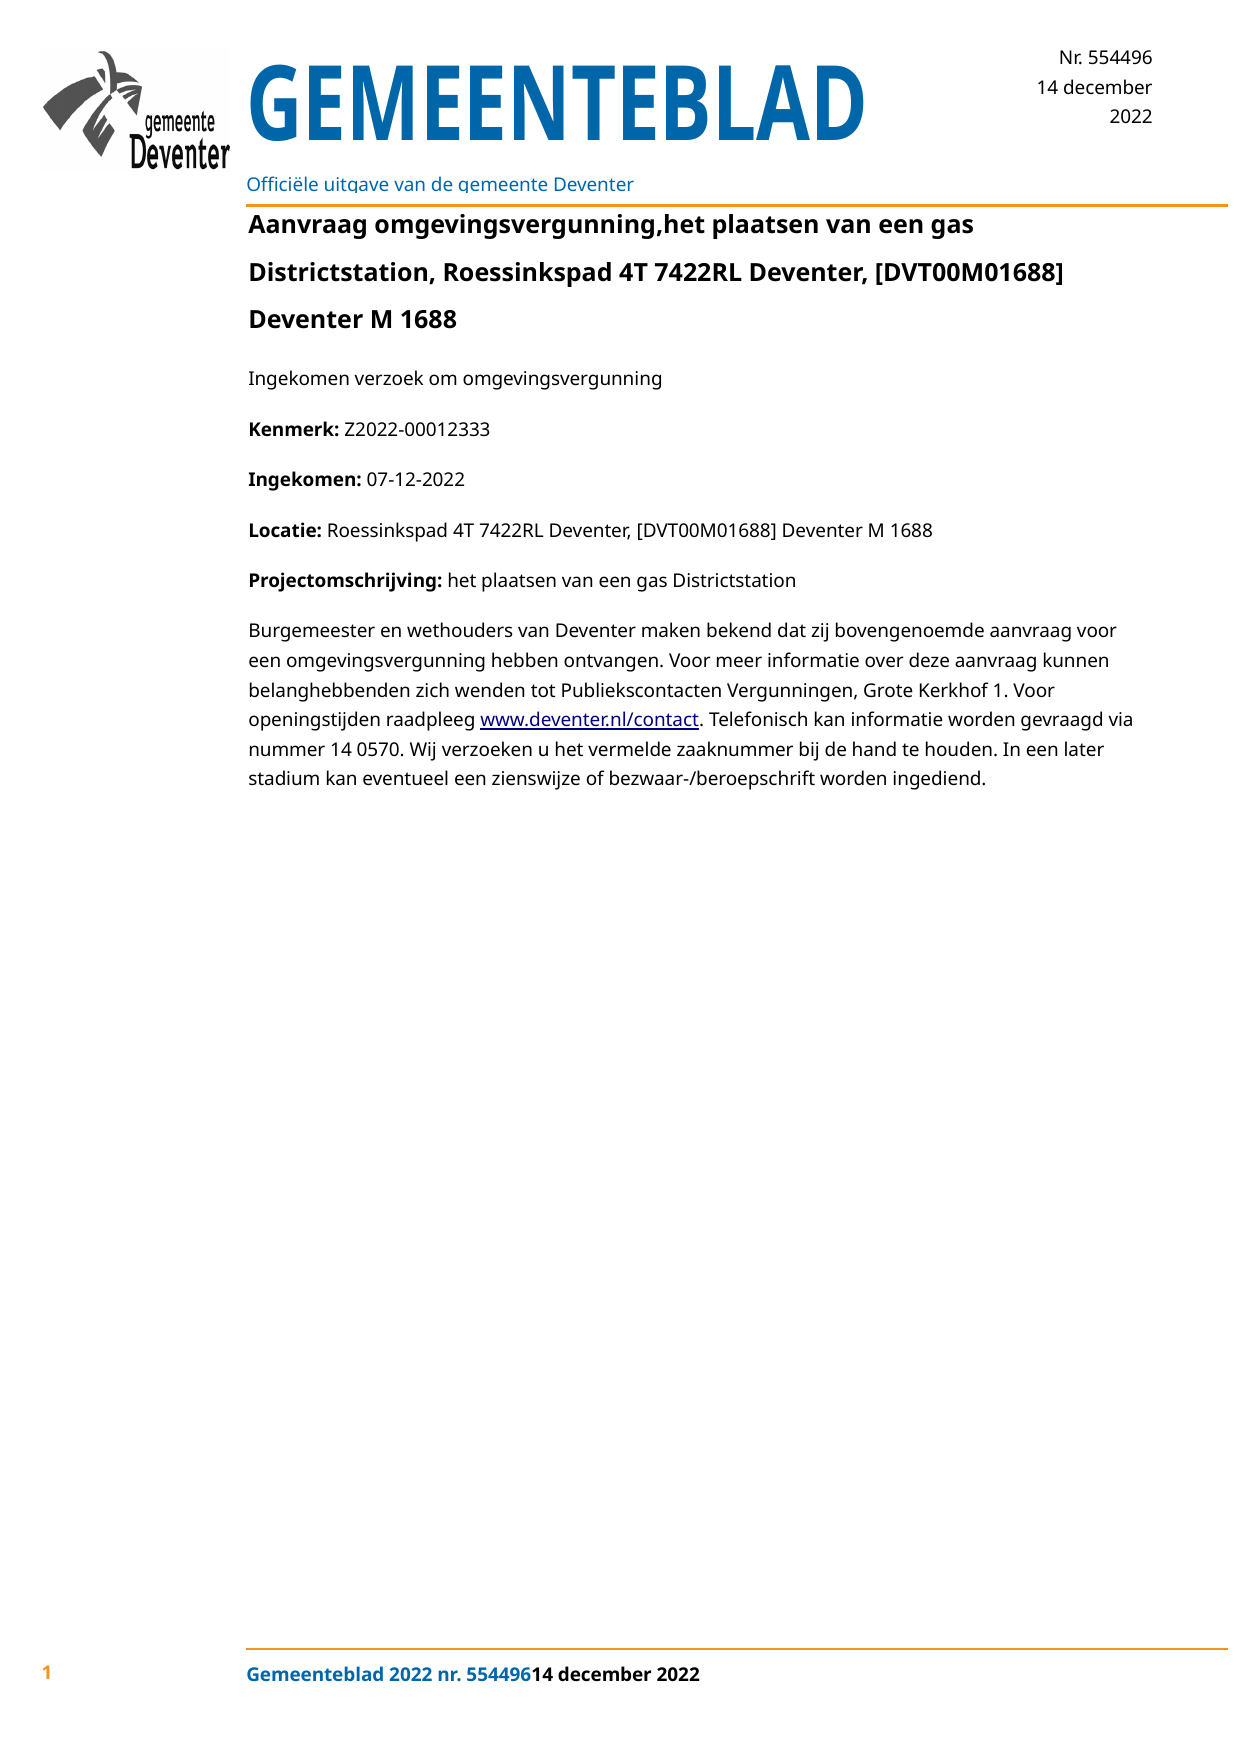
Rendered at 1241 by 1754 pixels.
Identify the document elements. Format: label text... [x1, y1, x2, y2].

text Locatie: Roessinkspad 4T 7422RL Deventer, [DVT00M01688] Deventer M 1688 [248, 517, 1152, 542]
text Projectomschrijving: het plaatsen van een gas Districtstation [248, 567, 1152, 593]
text Ingekomen verzoek om omgevingsvergunning [248, 366, 1152, 391]
text Kenmerk: Z2022-00012333 [248, 416, 1152, 442]
text Ingekomen: 07-12-2022 [248, 466, 1152, 492]
text Burgemeester en wethouders van Deventer maken bekend dat zij bovengenoemde aanvraag voor een omgevingsvergunning hebben ontvangen. Voor meer informatie over deze aanvraag kunnen belanghebbenden zich wenden tot Publiekscontacten Vergunningen, Grote Kerkhof 1. Voor openingstijden raadpleeg www.deventer.nl/contact. Telefonisch kan informatie worden gevraagd via nummer 14 0570. Wij verzoeken u het vermelde zaaknummer bij de hand te houden. In een later stadium kan eventueel een zienswijze of bezwaar-/beroepschrift worden ingediend. [248, 618, 1152, 791]
text Aanvraag omgevingsvergunning,het plaatsen van een gas Districtstation, Roessinkspad 4T 7422RL Deventer, [DVT00M01688] Deventer M 1688 [248, 207, 1152, 336]
picture [41, 47, 231, 172]
